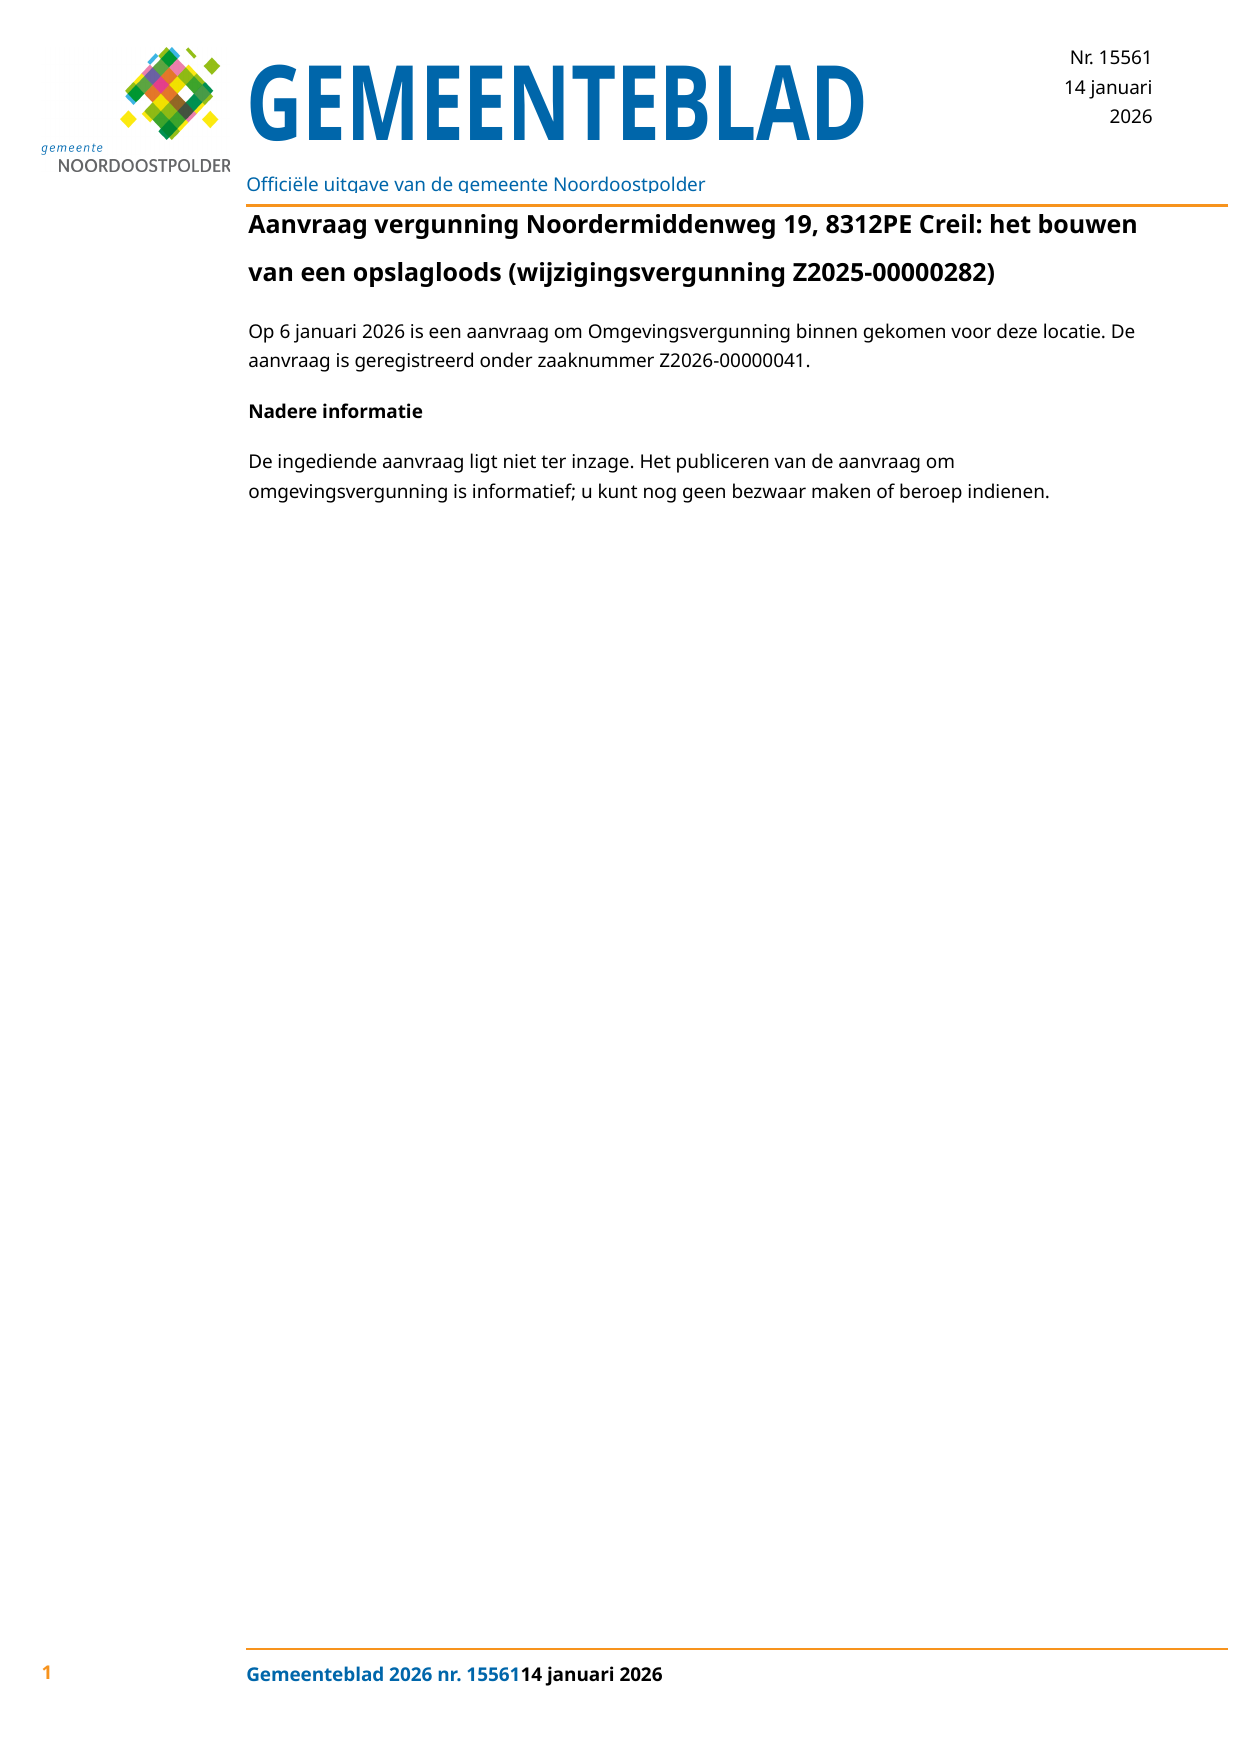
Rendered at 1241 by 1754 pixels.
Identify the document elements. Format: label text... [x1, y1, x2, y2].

text Aanvraag vergunning Noordermiddenweg 19, 8312PE Creil: het bouwen van een opslagloods (wijzigingsvergunning Z2025-00000282) [248, 207, 1152, 288]
text De ingediende aanvraag ligt niet ter inzage. Het publiceren van de aanvraag om omgevingsvergunning is informatief; u kunt nog geen bezwaar maken of beroep indienen. [248, 448, 1152, 504]
text Op 6 januari 2026 is een aanvraag om Omgevingsvergunning binnen gekomen voor deze locatie. De aanvraag is geregistreerd onder zaaknummer Z2026-00000041. [248, 318, 1152, 373]
text Nadere informatie [248, 398, 1152, 424]
picture [41, 47, 231, 172]
